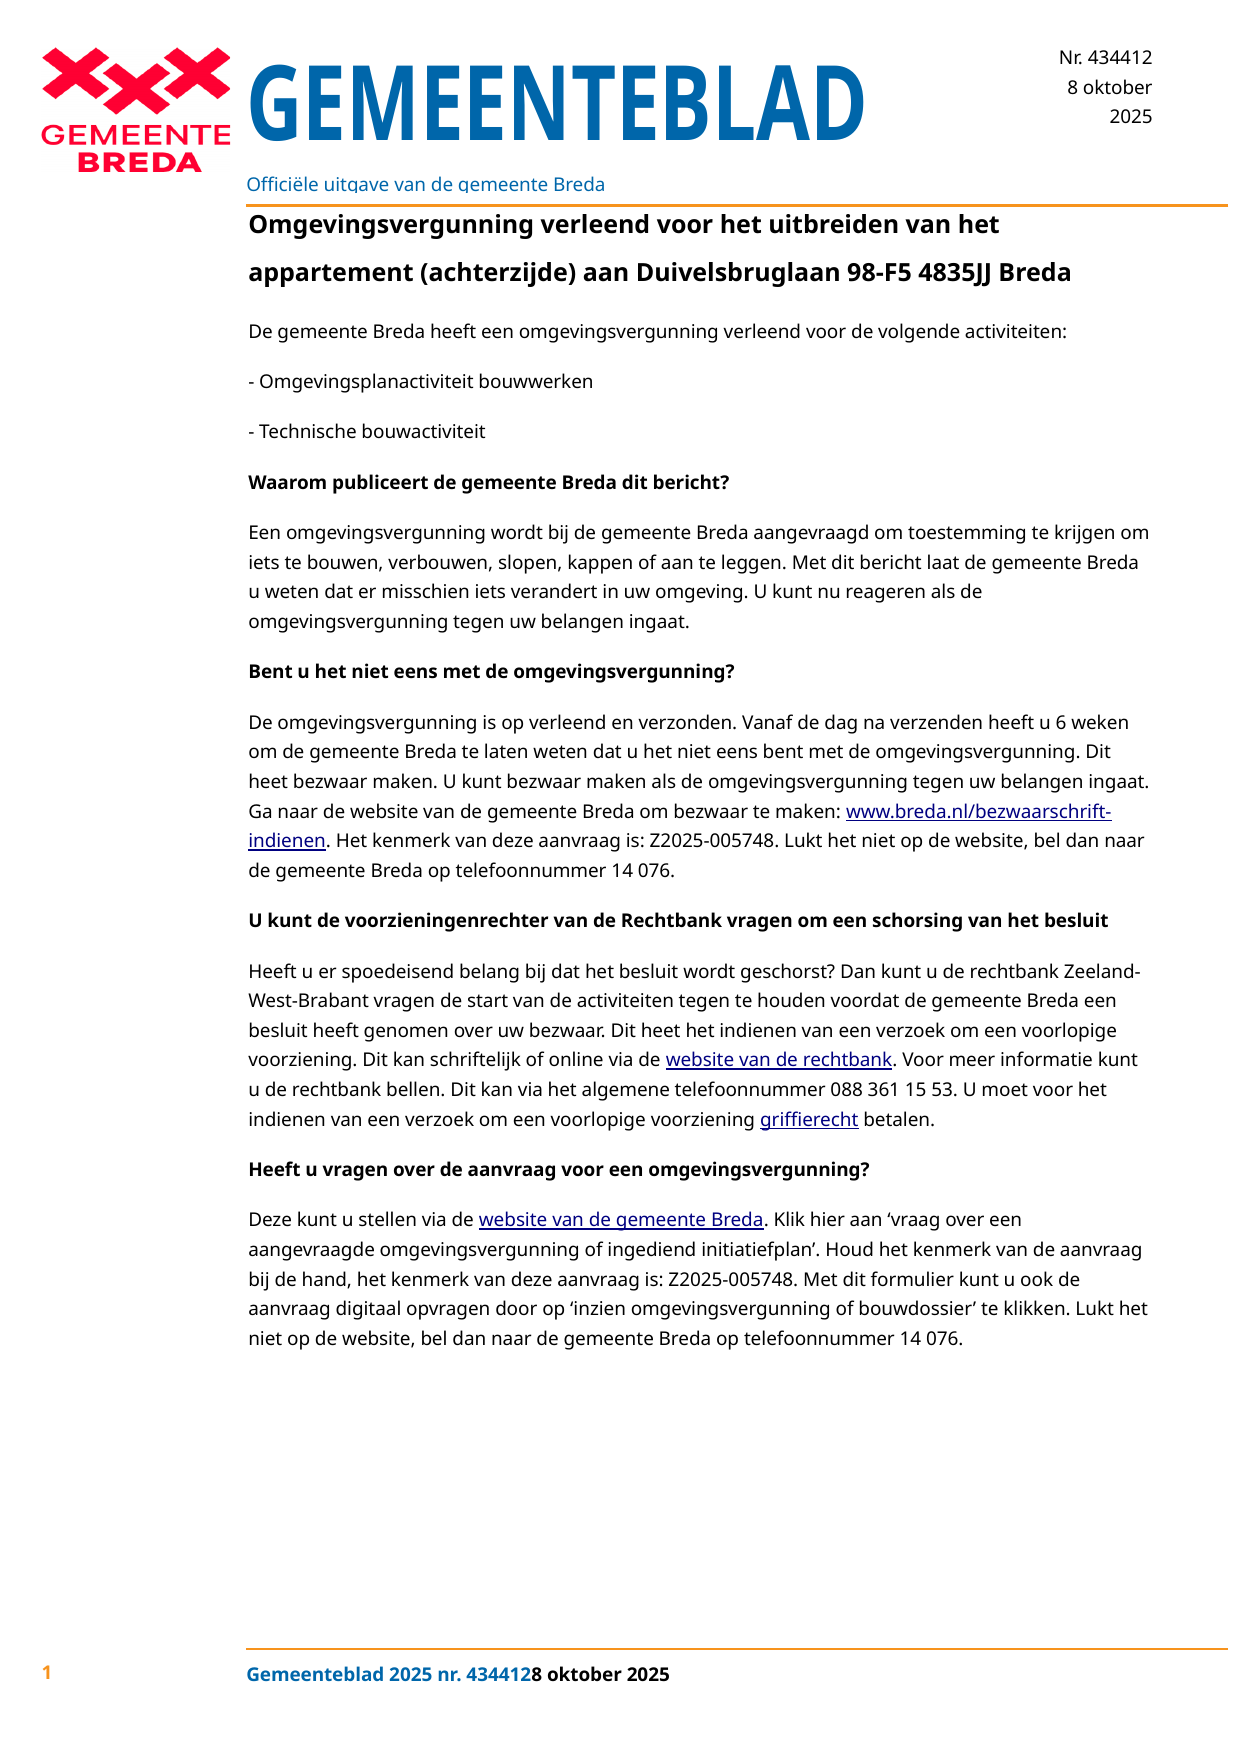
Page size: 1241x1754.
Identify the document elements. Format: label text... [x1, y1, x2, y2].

picture [41, 47, 231, 172]
text De gemeente Breda heeft een omgevingsvergunning verleend voor de volgende activiteiten: [248, 318, 1152, 344]
text Waarom publiceert de gemeente Breda dit bericht? [248, 469, 1152, 495]
text Bent u het niet eens met de omgevingsvergunning? [248, 659, 1152, 684]
text Deze kunt u stellen via de website van de gemeente Breda. Klik hier aan ‘vraag over een aangevraagde omgevingsvergunning of ingediend initiatiefplan’. Houd het kenmerk van de aanvraag bij de hand, het kenmerk van deze aanvraag is: Z2025-005748. Met dit formulier kunt u ook de aanvraag digitaal opvragen door op ‘inzien omgevingsvergunning of bouwdossier’ te klikken. Lukt het niet op de website, bel dan naar de gemeente Breda op telefoonnummer 14 076. [248, 1207, 1152, 1351]
text - Technische bouwactiviteit [248, 419, 1152, 444]
text - Omgevingsplanactiviteit bouwwerken [248, 368, 1152, 394]
text U kunt de voorzieningenrechter van de Rechtbank vragen om een schorsing van het besluit [248, 907, 1152, 933]
text Heeft u vragen over de aanvraag voor een omgevingsvergunning? [248, 1156, 1152, 1182]
text Een omgevingsvergunning wordt bij de gemeente Breda aangevraagd om toestemming te krijgen om iets te bouwen, verbouwen, slopen, kappen of aan te leggen. Met dit bericht laat de gemeente Breda u weten dat er misschien iets verandert in uw omgeving. U kunt nu reageren als de omgevingsvergunning tegen uw belangen ingaat. [248, 519, 1152, 634]
text Heeft u er spoedeisend belang bij dat het besluit wordt geschorst? Dan kunt u de rechtbank Zeeland-West-Brabant vragen de start van de activiteiten tegen te houden voordat de gemeente Breda een besluit heeft genomen over uw bezwaar. Dit heet het indienen van een verzoek om een voorlopige voorziening. Dit kan schriftelijk of online via de website van de rechtbank. Voor meer informatie kunt u de rechtbank bellen. Dit kan via het algemene telefoonnummer 088 361 15 53. U moet voor het indienen van een verzoek om een voorlopige voorziening griffierecht betalen. [248, 958, 1152, 1132]
text Omgevingsvergunning verleend voor het uitbreiden van het appartement (achterzijde) aan Duivelsbruglaan 98-F5 4835JJ Breda [248, 207, 1152, 288]
text De omgevingsvergunning is op verleend en verzonden. Vanaf de dag na verzenden heeft u 6 weken om de gemeente Breda te laten weten dat u het niet eens bent met de omgevingsvergunning. Dit heet bezwaar maken. U kunt bezwaar maken als de omgevingsvergunning tegen uw belangen ingaat. Ga naar de website van de gemeente Breda om bezwaar te maken: www.breda.nl/bezwaarschrift-indienen. Het kenmerk van deze aanvraag is: Z2025-005748. Lukt het niet op de website, bel dan naar de gemeente Breda op telefoonnummer 14 076. [248, 709, 1152, 883]
